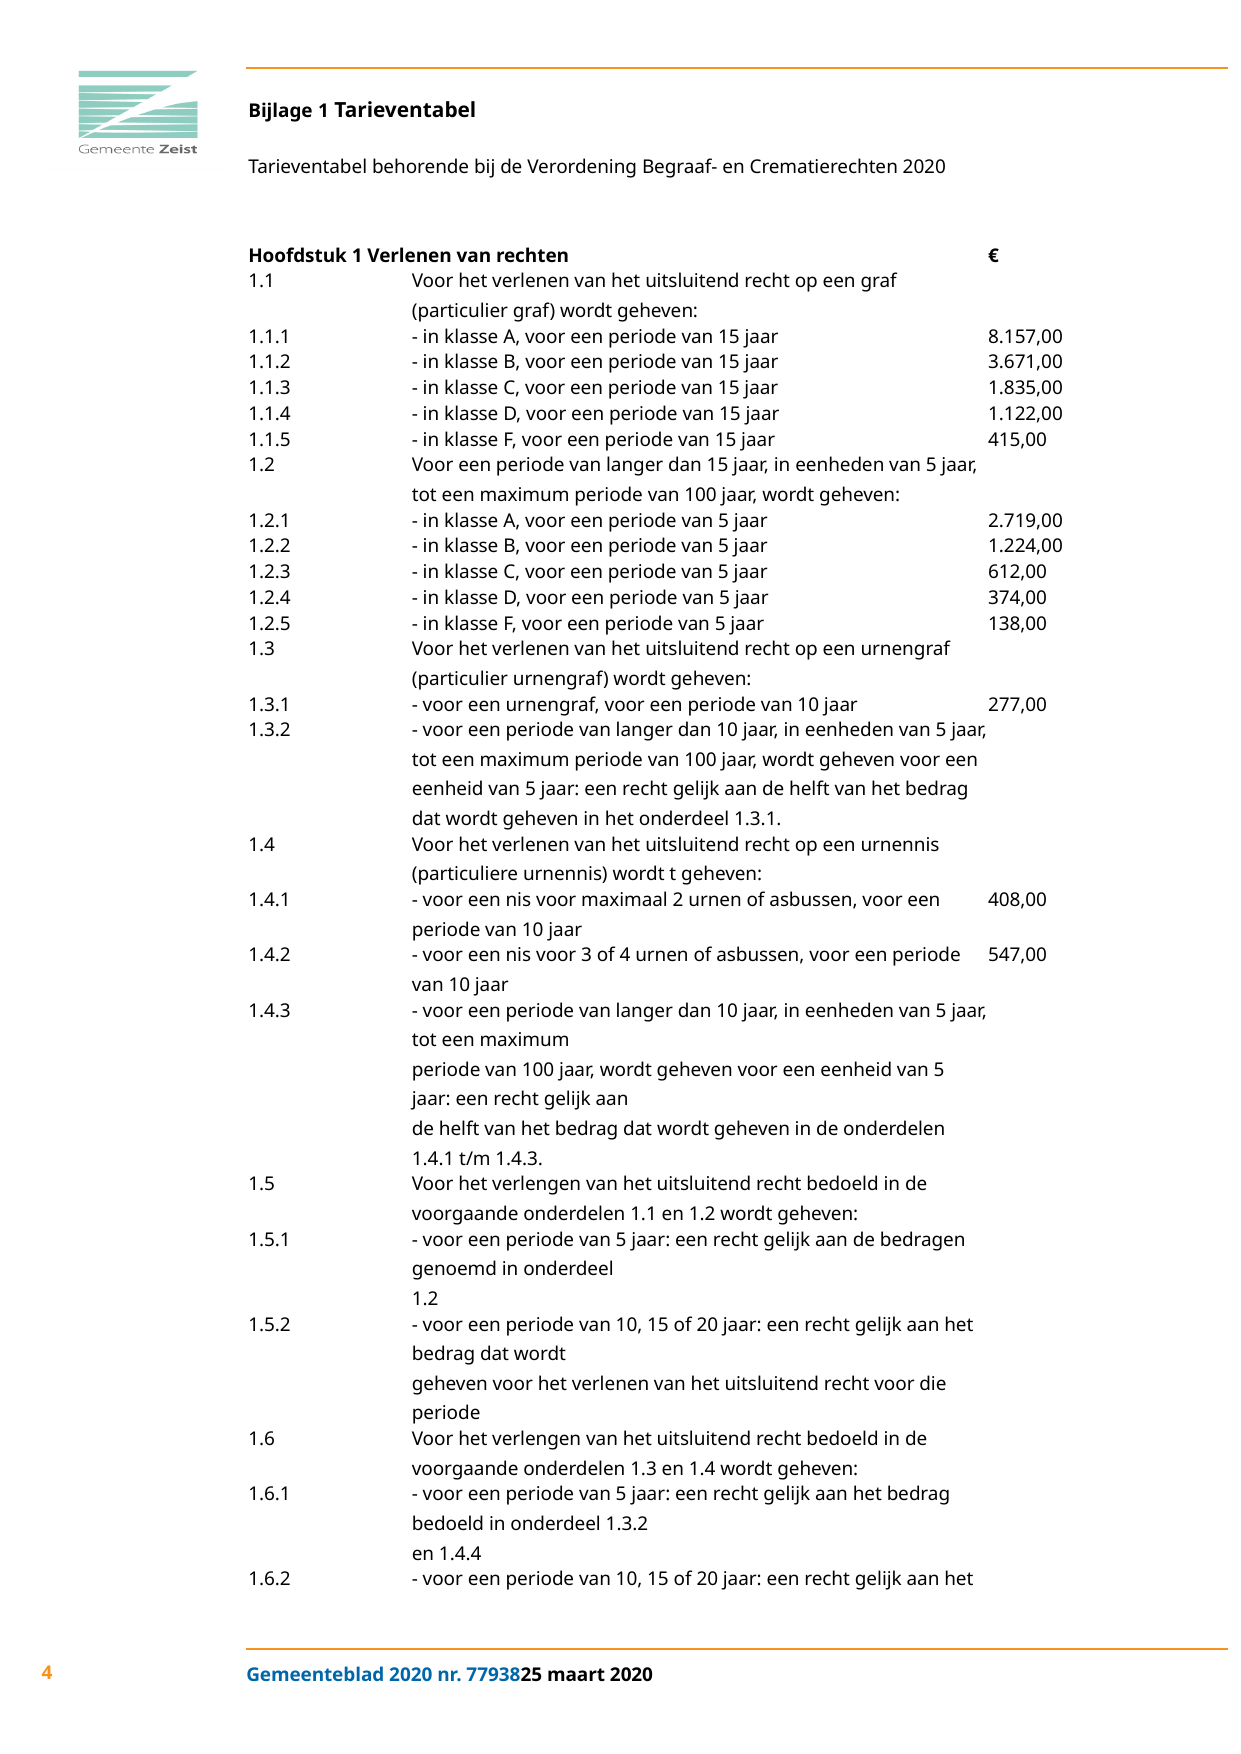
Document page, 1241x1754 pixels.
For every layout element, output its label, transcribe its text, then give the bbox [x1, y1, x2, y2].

table_cell [988, 997, 1152, 1171]
table_cell - voor een periode van 5 jaar: een recht gelijk aan de bedragen genoemd in onderdeel 1.2 [412, 1226, 988, 1311]
table_cell [988, 1171, 1152, 1226]
table_cell 138,00 [988, 610, 1152, 635]
table_cell [988, 831, 1152, 886]
table_cell 1.2.2 [248, 533, 412, 558]
table_cell 1.3 [248, 635, 412, 691]
table_cell - voor een nis voor maximaal 2 urnen of asbussen, voor een periode van 10 jaar [412, 886, 988, 942]
table_cell 1.122,00 [988, 400, 1152, 426]
table_header € [988, 212, 1152, 267]
table_cell 277,00 [988, 691, 1152, 716]
table_cell - voor een periode van langer dan 10 jaar, in eenheden van 5 jaar, tot een maximum periode van 100 jaar, wordt geheven voor een eenheid van 5 jaar: een recht gelijk aan de helft van het bedrag dat wordt geheven in de onderdelen 1.4.1 t/m 1.4.3. [412, 997, 988, 1171]
table_cell - in klasse F, voor een periode van 5 jaar [412, 610, 988, 635]
table_cell - voor een periode van 5 jaar: een recht gelijk aan het bedrag bedoeld in onderdeel 1.3.2 en 1.4.4 [412, 1481, 988, 1565]
table_cell 1.1.1 [248, 323, 412, 348]
table_cell 1.4.2 [248, 942, 412, 997]
table_cell 547,00 [988, 942, 1152, 997]
table_cell [988, 268, 1152, 323]
table_cell 1.835,00 [988, 374, 1152, 400]
table_cell - voor een periode van langer dan 10 jaar, in eenheden van 5 jaar, tot een maximum periode van 100 jaar, wordt geheven voor een eenheid van 5 jaar: een recht gelijk aan de helft van het bedrag dat wordt geheven in het onderdeel 1.3.1. [412, 716, 988, 831]
table_header Hoofdstuk 1 Verlenen van rechten [248, 212, 988, 267]
table_cell 1.2 [248, 451, 412, 507]
table_cell 1.2.5 [248, 610, 412, 635]
table_cell 374,00 [988, 584, 1152, 610]
table_cell 2.719,00 [988, 507, 1152, 532]
table_cell 3.671,00 [988, 349, 1152, 374]
table_cell 1.1 [248, 268, 412, 323]
table_cell 415,00 [988, 426, 1152, 451]
table_cell 1.3.1 [248, 691, 412, 716]
table_cell 1.2.1 [248, 507, 412, 532]
table_cell [988, 1226, 1152, 1311]
table_cell - in klasse C, voor een periode van 15 jaar [412, 374, 988, 400]
table_cell - in klasse F, voor een periode van 15 jaar [412, 426, 988, 451]
table_cell 1.1.4 [248, 400, 412, 426]
table_cell - voor een urnengraf, voor een periode van 10 jaar [412, 691, 988, 716]
table_cell Voor het verlenen van het uitsluitend recht op een urnennis (particuliere urnennis) wordt t geheven: [412, 831, 988, 886]
table_cell 1.4.3 [248, 997, 412, 1171]
table_cell 1.2.4 [248, 584, 412, 610]
table_cell 1.5.1 [248, 1226, 412, 1311]
table_cell [988, 451, 1152, 507]
table_cell [988, 1311, 1152, 1425]
table_cell - voor een periode van 10, 15 of 20 jaar: een recht gelijk aan het bedrag dat wordt geheven voor het verlenen van het uitsluitend recht voor die periode [412, 1311, 988, 1425]
table_cell [988, 1481, 1152, 1565]
table_cell Voor het verlengen van het uitsluitend recht bedoeld in de voorgaande onderdelen 1.1 en 1.2 wordt geheven: [412, 1171, 988, 1226]
table_cell - in klasse B, voor een periode van 5 jaar [412, 533, 988, 558]
table_cell 1.6.2 [248, 1565, 412, 1591]
table_cell - voor een periode van 10, 15 of 20 jaar: een recht gelijk aan het [412, 1565, 988, 1591]
picture [41, 47, 231, 172]
table_cell 1.4 [248, 831, 412, 886]
table_cell [988, 635, 1152, 691]
table_cell [988, 1565, 1152, 1591]
table_cell 1.1.5 [248, 426, 412, 451]
table_cell - in klasse D, voor een periode van 15 jaar [412, 400, 988, 426]
table_cell Voor het verlenen van het uitsluitend recht op een urnengraf (particulier urnengraf) wordt geheven: [412, 635, 988, 691]
table_cell [988, 1425, 1152, 1481]
table_cell Voor het verlenen van het uitsluitend recht op een graf (particulier graf) wordt geheven: [412, 268, 988, 323]
table_cell 1.6.1 [248, 1481, 412, 1565]
text Tarieventabel behorende bij de Verordening Begraaf- en Crematierechten 2020 [248, 153, 1152, 179]
table_cell - voor een nis voor 3 of 4 urnen of asbussen, voor een periode van 10 jaar [412, 942, 988, 997]
table_cell [988, 716, 1152, 831]
table_cell 408,00 [988, 886, 1152, 942]
table_cell Voor een periode van langer dan 15 jaar, in eenheden van 5 jaar, tot een maximum periode van 100 jaar, wordt geheven: [412, 451, 988, 507]
table_cell - in klasse B, voor een periode van 15 jaar [412, 349, 988, 374]
text Bijlage 1 Tarieventabel [248, 95, 1152, 123]
table_cell 1.1.2 [248, 349, 412, 374]
table_cell 1.224,00 [988, 533, 1152, 558]
table_cell 8.157,00 [988, 323, 1152, 348]
table_cell - in klasse D, voor een periode van 5 jaar [412, 584, 988, 610]
table_cell 1.5 [248, 1171, 412, 1226]
table_cell 1.1.3 [248, 374, 412, 400]
table_cell 1.6 [248, 1425, 412, 1481]
table_cell - in klasse A, voor een periode van 5 jaar [412, 507, 988, 532]
table_cell 1.5.2 [248, 1311, 412, 1425]
table_cell 1.2.3 [248, 558, 412, 584]
table_cell 1.3.2 [248, 716, 412, 831]
table_cell 1.4.1 [248, 886, 412, 942]
table_cell - in klasse A, voor een periode van 15 jaar [412, 323, 988, 348]
table_cell - in klasse C, voor een periode van 5 jaar [412, 558, 988, 584]
table_cell 612,00 [988, 558, 1152, 584]
table_cell Voor het verlengen van het uitsluitend recht bedoeld in de voorgaande onderdelen 1.3 en 1.4 wordt geheven: [412, 1425, 988, 1481]
